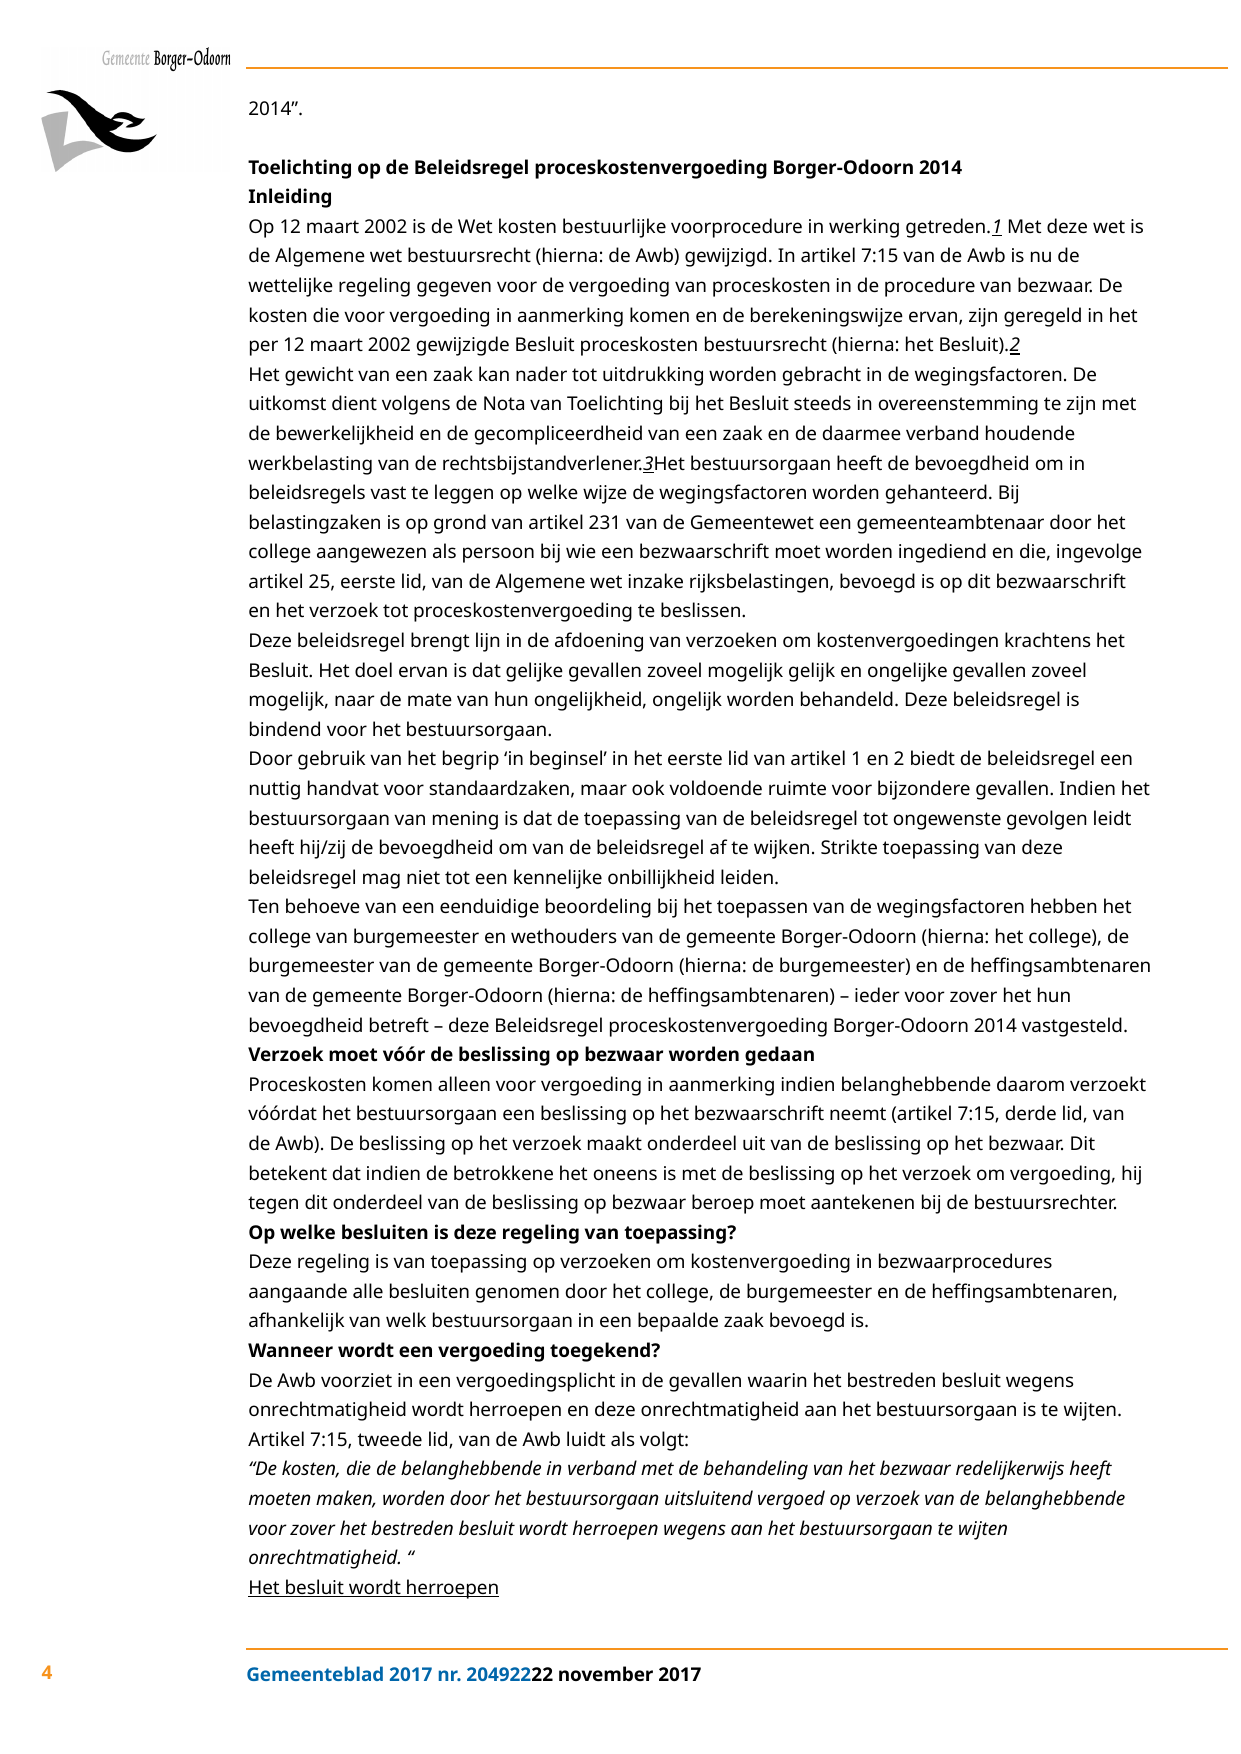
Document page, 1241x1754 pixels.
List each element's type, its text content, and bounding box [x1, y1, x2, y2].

text Deze regeling is van toepassing op verzoeken om kostenvergoeding in bezwaarprocedures aangaande alle besluiten genomen door het college, de burgemeester en de heffingsambtenaren, afhankelijk van welk bestuursorgaan in een bepaalde zaak bevoegd is. [248, 1248, 1152, 1333]
text Door gebruik van het begrip ‘in beginsel’ in het eerste lid van artikel 1 en 2 biedt de beleidsregel een nuttig handvat voor standaardzaken, maar ook voldoende ruimte voor bijzondere gevallen. Indien het bestuursorgaan van mening is dat de toepassing van de beleidsregel tot ongewenste gevolgen leidt heeft hij/zij de bevoegdheid om van de beleidsregel af te wijken. Strikte toepassing van deze beleidsregel mag niet tot een kennelijke onbillijkheid leiden. [248, 746, 1152, 890]
text Toelichting op de Beleidsregel proceskostenvergoeding Borger-Odoorn 2014 [248, 154, 1152, 180]
text Op welke besluiten is deze regeling van toepassing? [248, 1219, 1152, 1245]
text Inleiding [248, 183, 1152, 209]
text Deze beleidsregel brengt lijn in de afdoening van verzoeken om kostenvergoedingen krachtens het Besluit. Het doel ervan is dat gelijke gevallen zoveel mogelijk gelijk en ongelijke gevallen zoveel mogelijk, naar de mate van hun ongelijkheid, ongelijk worden behandeld. Deze beleidsregel is bindend voor het bestuursorgaan. [248, 627, 1152, 742]
picture [41, 47, 231, 172]
text 2014”. [248, 95, 1152, 121]
text De Awb voorziet in een vergoedingsplicht in de gevallen waarin het bestreden besluit wegens onrechtmatigheid wordt herroepen en deze onrechtmatigheid aan het bestuursorgaan is te wijten. Artikel 7:15, tweede lid, van de Awb luidt als volgt: [248, 1367, 1152, 1452]
text Het gewicht van een zaak kan nader tot uitdrukking worden gebracht in de wegingsfactoren. De uitkomst dient volgens de Nota van Toelichting bij het Besluit steeds in overeenstemming te zijn met de bewerkelijkheid en de gecompliceerdheid van een zaak en de daarmee verband houdende werkbelasting van de rechtsbijstandverlener.3Het bestuursorgaan heeft de bevoegdheid om in beleidsregels vast te leggen op welke wijze de wegingsfactoren worden gehanteerd. Bij belastingzaken is op grond van artikel 231 van de Gemeentewet een gemeenteambtenaar door het college aangewezen als persoon bij wie een bezwaarschrift moet worden ingediend en die, ingevolge artikel 25, eerste lid, van de Algemene wet inzake rijksbelastingen, bevoegd is op dit bezwaarschrift en het verzoek tot proceskostenvergoeding te beslissen. [248, 361, 1152, 623]
text Het besluit wordt herroepen [248, 1574, 1152, 1600]
text “De kosten, die de belanghebbende in verband met de behandeling van het bezwaar redelijkerwijs heeft moeten maken, worden door het bestuursorgaan uitsluitend vergoed op verzoek van de belanghebbende voor zover het bestreden besluit wordt herroepen wegens aan het bestuursorgaan te wijten onrechtmatigheid. “ [248, 1456, 1152, 1570]
text Wanneer wordt een vergoeding toegekend? [248, 1337, 1152, 1363]
text Op 12 maart 2002 is de Wet kosten bestuurlijke voorprocedure in werking getreden.1 Met deze wet is de Algemene wet bestuursrecht (hierna: de Awb) gewijzigd. In artikel 7:15 van de Awb is nu de wettelijke regeling gegeven voor de vergoeding van proceskosten in de procedure van bezwaar. De kosten die voor vergoeding in aanmerking komen en de berekeningswijze ervan, zijn geregeld in het per 12 maart 2002 gewijzigde Besluit proceskosten bestuursrecht (hierna: het Besluit).2 [248, 213, 1152, 357]
text Ten behoeve van een eenduidige beoordeling bij het toepassen van de wegingsfactoren hebben het college van burgemeester en wethouders van de gemeente Borger-Odoorn (hierna: het college), de burgemeester van de gemeente Borger-Odoorn (hierna: de burgemeester) en de heffingsambtenaren van de gemeente Borger-Odoorn (hierna: de heffingsambtenaren) – ieder voor zover het hun bevoegdheid betreft – deze Beleidsregel proceskostenvergoeding Borger-Odoorn 2014 vastgesteld. [248, 893, 1152, 1038]
text Verzoek moet vóór de beslissing op bezwaar worden gedaan [248, 1041, 1152, 1067]
text Proceskosten komen alleen voor vergoeding in aanmerking indien belanghebbende daarom verzoekt vóórdat het bestuursorgaan een beslissing op het bezwaarschrift neemt (artikel 7:15, derde lid, van de Awb). De beslissing op het verzoek maakt onderdeel uit van de beslissing op het bezwaar. Dit betekent dat indien de betrokkene het oneens is met de beslissing op het verzoek om vergoeding, hij tegen dit onderdeel van de beslissing op bezwaar beroep moet aantekenen bij de bestuursrechter. [248, 1071, 1152, 1215]
